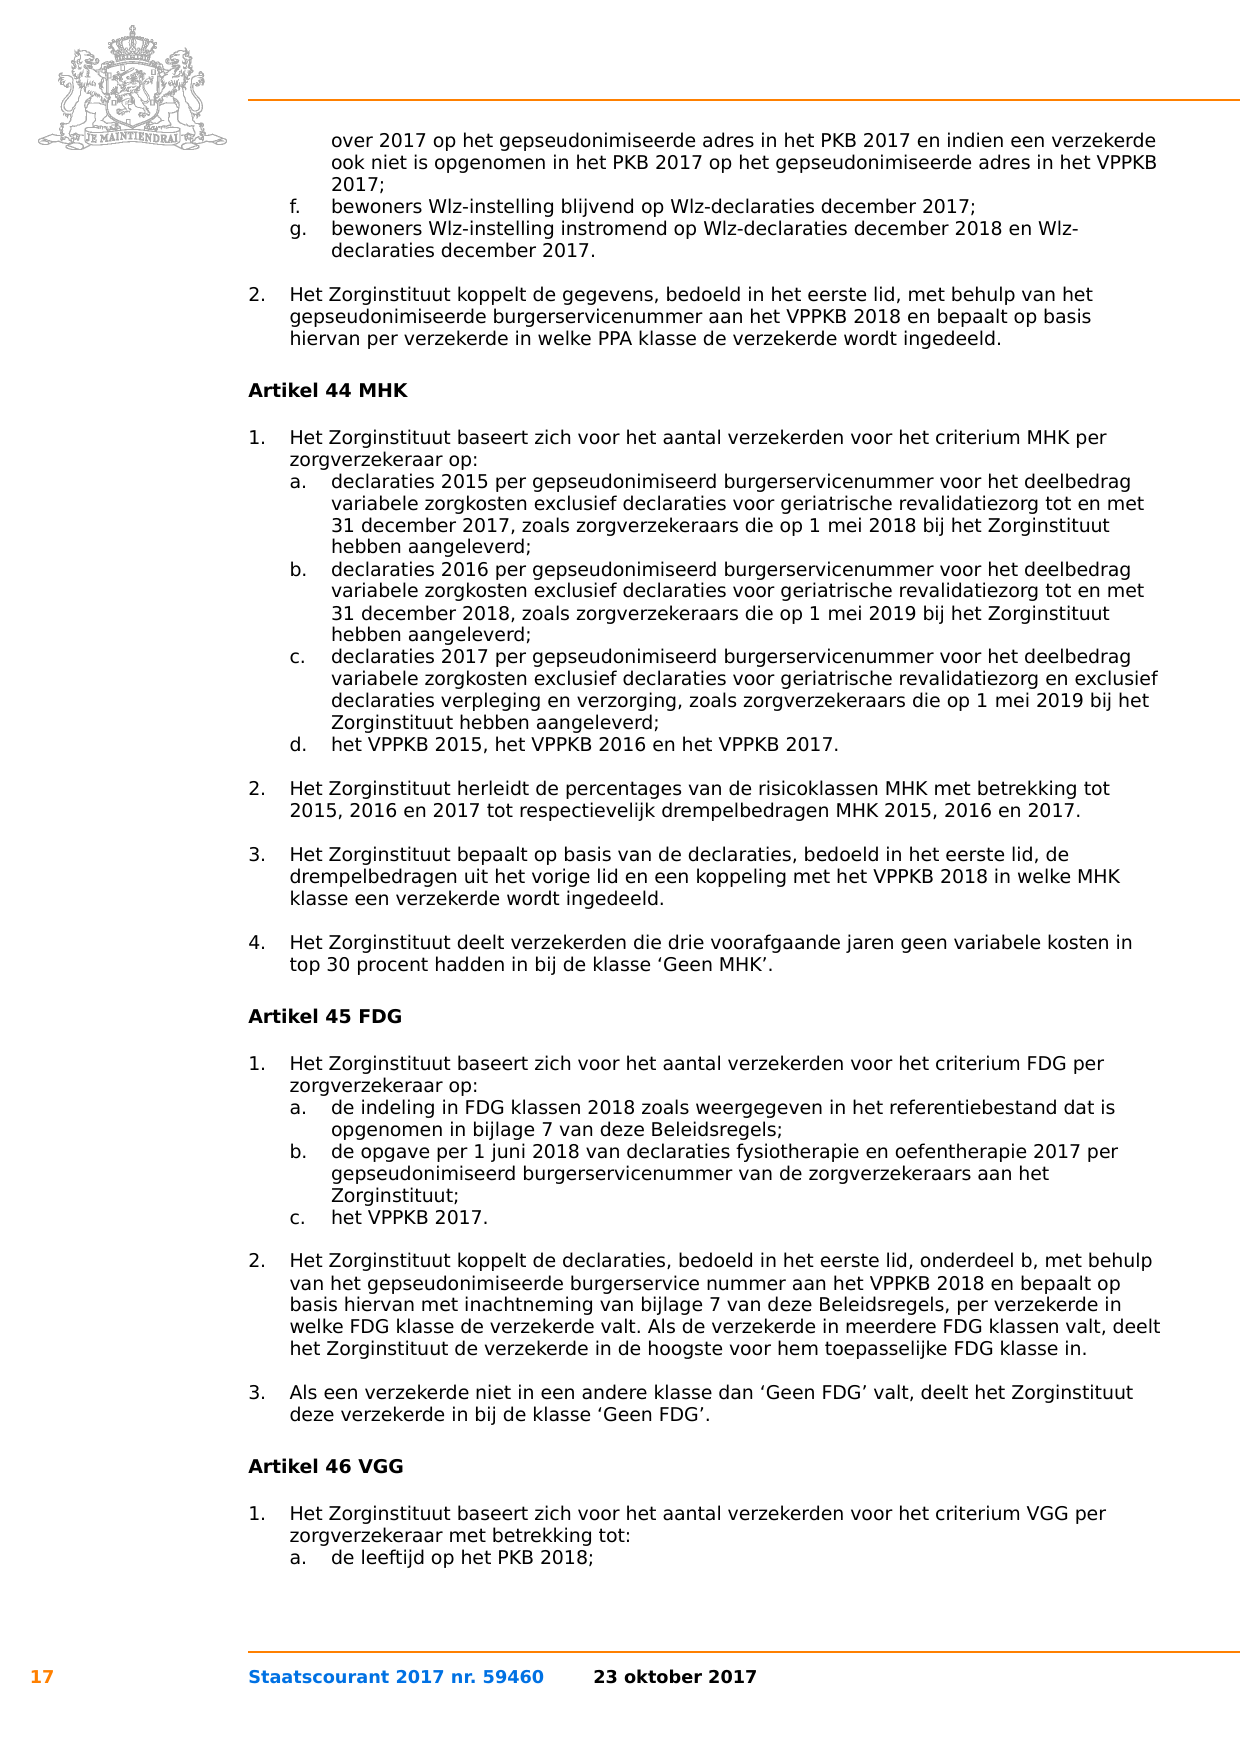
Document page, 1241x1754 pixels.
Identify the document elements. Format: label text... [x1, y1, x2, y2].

subtitle Artikel 45 FDG [248, 1006, 1163, 1028]
text 2. Het Zorginstituut koppelt de declaraties, bedoeld in het eerste lid, onderdeel b, met behulp van het gepseudonimiseerde burgerservice nummer aan het VPPKB 2018 en bepaalt op basis hiervan met inachtneming van bijlage 7 van deze Beleidsregels, per verzekerde in welke FDG klasse de verzekerde valt. Als de verzekerde in meerdere FDG klassen valt, deelt het Zorginstituut de verzekerde in de hoogste voor hem toepasselijke FDG klasse in. [248, 1250, 1163, 1360]
text c. het VPPKB 2017. [289, 1207, 1163, 1228]
text a. de indeling in FDG klassen 2018 zoals weergegeven in het referentiebestand dat is opgenomen in bijlage 7 van deze Beleidsregels; [289, 1097, 1163, 1141]
text b. declaraties 2016 per gepseudonimiseerd burgerservicenummer voor het deelbedrag variabele zorgkosten exclusief declaraties voor geriatrische revalidatiezorg tot en met 31 december 2018, zoals zorgverzekeraars die op 1 mei 2019 bij het Zorginstituut hebben aangeleverd; [289, 558, 1163, 646]
text 2. Het Zorginstituut koppelt de gegevens, bedoeld in het eerste lid, met behulp van het gepseudonimiseerde burgerservicenummer aan het VPPKB 2018 en bepaalt op basis hiervan per verzekerde in welke PPA klasse de verzekerde wordt ingedeeld. [248, 284, 1163, 349]
text 1. Het Zorginstituut baseert zich voor het aantal verzekerden voor het criterium FDG per zorgverzekeraar op: [248, 1053, 1163, 1097]
text over 2017 op het gepseudonimiseerde adres in het PKB 2017 en indien een verzekerde ook niet is opgenomen in het PKB 2017 op het gepseudonimiseerde adres in het VPPKB 2017; [289, 130, 1163, 196]
text a. de leeftijd op het PKB 2018; [289, 1547, 1163, 1569]
text a. declaraties 2015 per gepseudonimiseerd burgerservicenummer voor het deelbedrag variabele zorgkosten exclusief declaraties voor geriatrische revalidatiezorg tot en met 31 december 2017, zoals zorgverzekeraars die op 1 mei 2018 bij het Zorginstituut hebben aangeleverd; [289, 471, 1163, 558]
text 4. Het Zorginstituut deelt verzekerden die drie voorafgaande jaren geen variabele kosten in top 30 procent hadden in bij de klasse ‘Geen MHK’. [248, 932, 1163, 976]
subtitle Artikel 46 VGG [248, 1456, 1163, 1478]
text 3. Als een verzekerde niet in een andere klasse dan ‘Geen FDG’ valt, deelt het Zorginstituut deze verzekerde in bij de klasse ‘Geen FDG’. [248, 1382, 1163, 1426]
text b. de opgave per 1 juni 2018 van declaraties fysiotherapie en oefentherapie 2017 per gepseudonimiseerd burgerservicenummer van de zorgverzekeraars aan het Zorginstituut; [289, 1141, 1163, 1207]
text c. declaraties 2017 per gepseudonimiseerd burgerservicenummer voor het deelbedrag variabele zorgkosten exclusief declaraties voor geriatrische revalidatiezorg en exclusief declaraties verpleging en verzorging, zoals zorgverzekeraars die op 1 mei 2019 bij het Zorginstituut hebben aangeleverd; [289, 646, 1163, 734]
text g. bewoners Wlz-instelling instromend op Wlz-declaraties december 2018 en Wlz-declaraties december 2017. [289, 218, 1163, 262]
text 1. Het Zorginstituut baseert zich voor het aantal verzekerden voor het criterium MHK per zorgverzekeraar op: [248, 427, 1163, 471]
picture [38, 25, 227, 150]
text 3. Het Zorginstituut bepaalt op basis van de declaraties, bedoeld in het eerste lid, de drempelbedragen uit het vorige lid en een koppeling met het VPPKB 2018 in welke MHK klasse een verzekerde wordt ingedeeld. [248, 844, 1163, 910]
text 2. Het Zorginstituut herleidt de percentages van de risicoklassen MHK met betrekking tot 2015, 2016 en 2017 tot respectievelijk drempelbedragen MHK 2015, 2016 en 2017. [248, 778, 1163, 822]
subtitle Artikel 44 MHK [248, 379, 1163, 402]
text d. het VPPKB 2015, het VPPKB 2016 en het VPPKB 2017. [289, 734, 1163, 756]
text f. bewoners Wlz-instelling blijvend op Wlz-declaraties december 2017; [289, 196, 1163, 218]
text 1. Het Zorginstituut baseert zich voor het aantal verzekerden voor het criterium VGG per zorgverzekeraar met betrekking tot: [248, 1503, 1163, 1547]
